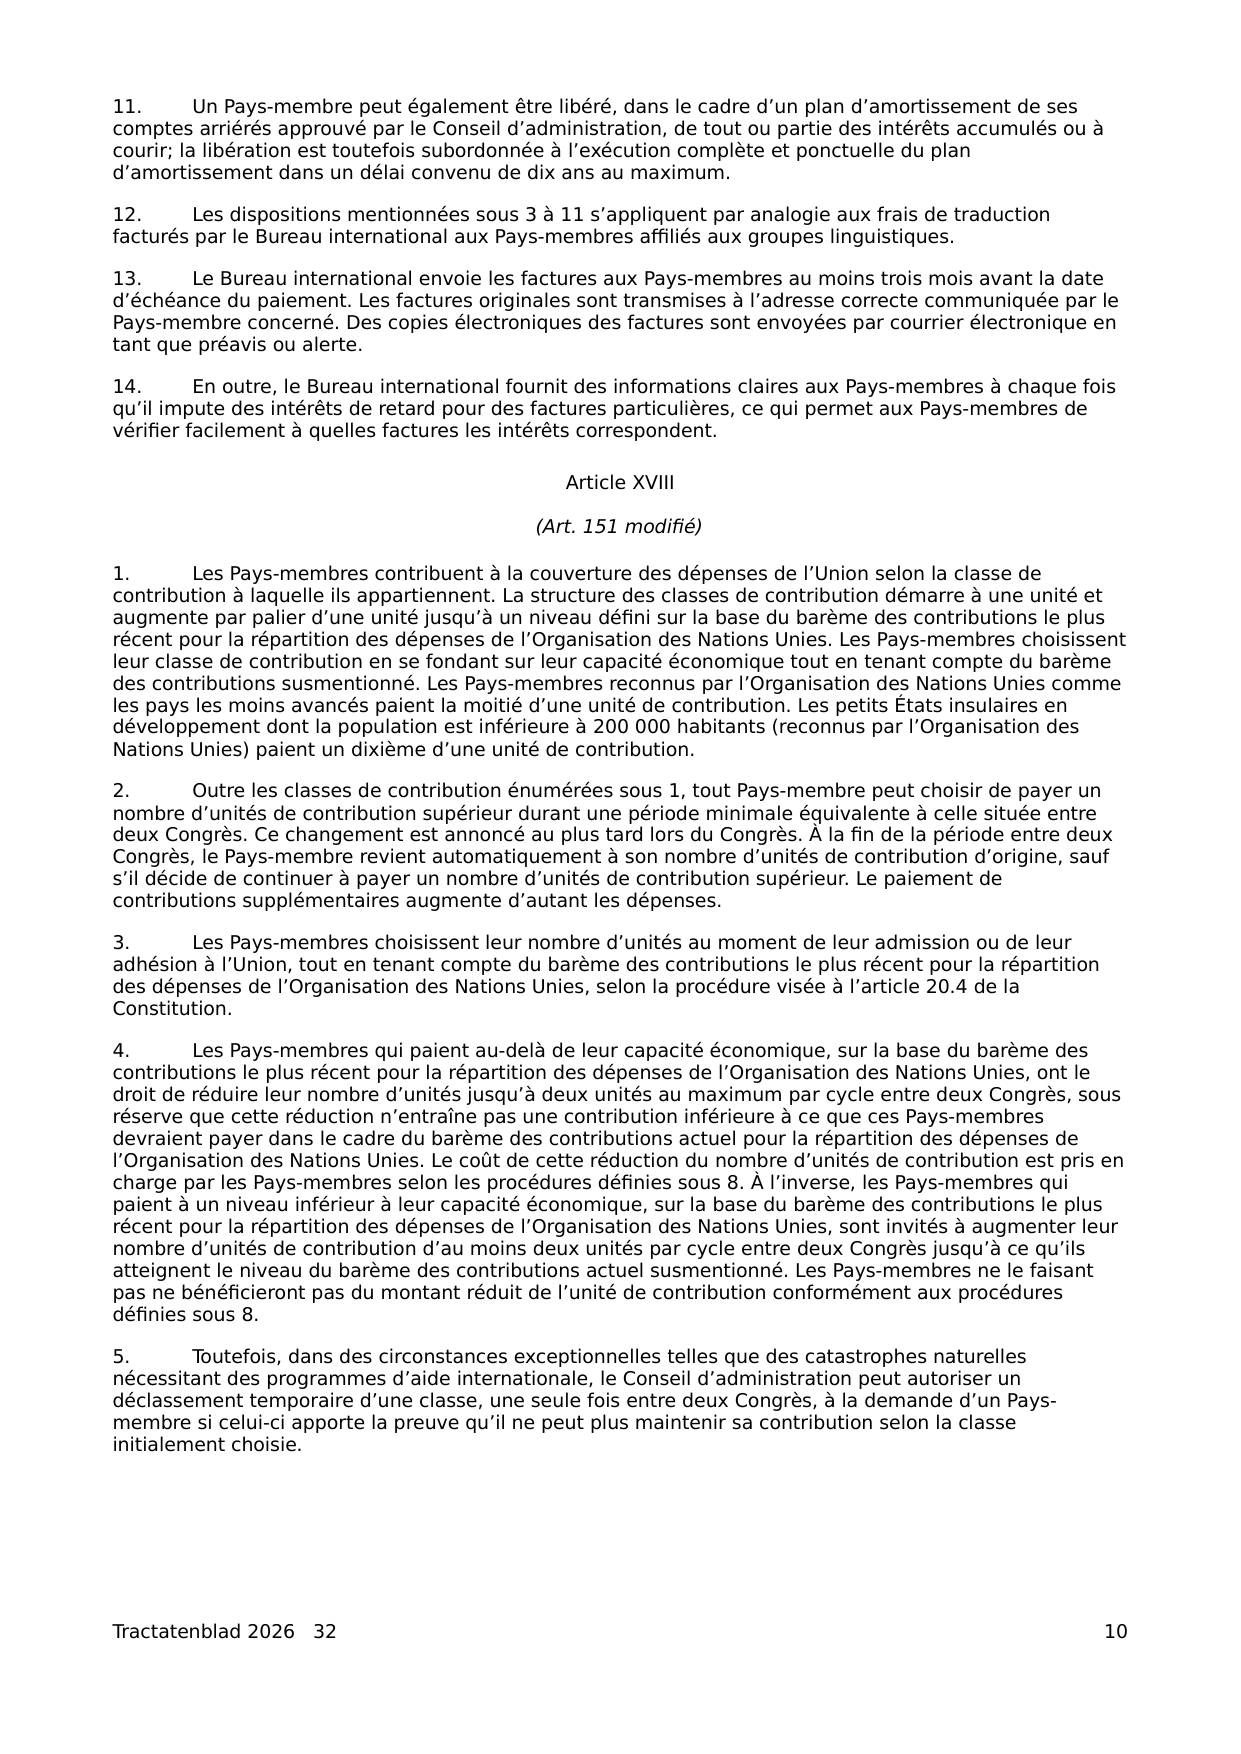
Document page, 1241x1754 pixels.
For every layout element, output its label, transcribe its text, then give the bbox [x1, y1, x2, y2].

text 5. Toutefois, dans des circonstances exceptionnelles telles que des catastrophes naturelles nécessitant des programmes d’aide internationale, le Conseil d’administration peut autoriser un déclassement temporaire d’une classe, une seule fois entre deux Congrès, à la demande d’un Pays-membre si celui-ci apporte la preuve qu’il ne peut plus maintenir sa contribution selon la classe initialement choisie. [112, 1346, 1128, 1456]
text 2. Outre les classes de contribution énumérées sous 1, tout Pays-membre peut choisir de payer un nombre d’unités de contribution supérieur durant une période minimale équivalente à celle située entre deux Congrès. Ce changement est annoncé au plus tard lors du Congrès. À la fin de la période entre deux Congrès, le Pays-membre revient automatiquement à son nombre d’unités de contribution d’origine, sauf s’il décide de continuer à payer un nombre d’unités de contribution supérieur. Le paiement de contributions supplémentaires augmente d’autant les dépenses. [112, 780, 1128, 912]
text 4. Les Pays-membres qui paient au-delà de leur capacité économique, sur la base du barème des contributions le plus récent pour la répartition des dépenses de l’Organisation des Nations Unies, ont le droit de réduire leur nombre d’unités jusqu’à deux unités au maximum par cycle entre deux Congrès, sous réserve que cette réduction n’entraîne pas une contribution inférieure à ce que ces Pays-membres devraient payer dans le cadre du barème des contributions actuel pour la répartition des dépenses de l’Organisation des Nations Unies. Le coût de cette réduction du nombre d’unités de contribution est pris en charge par les Pays-membres selon les procédures définies sous 8. À l’inverse, les Pays-membres qui paient à un niveau inférieur à leur capacité économique, sur la base du barème des contributions le plus récent pour la répartition des dépenses de l’Organisation des Nations Unies, sont invités à augmenter leur nombre d’unités de contribution d’au moins deux unités par cycle entre deux Congrès jusqu’à ce qu’ils atteignent le niveau du barème des contributions actuel susmentionné. Les Pays-membres ne le faisant pas ne bénéficieront pas du montant réduit de l’unité de contribution conformément aux procédures définies sous 8. [112, 1040, 1128, 1326]
text 1. Les Pays-membres contribuent à la couverture des dépenses de l’Union selon la classe de contribution à laquelle ils appartiennent. La structure des classes de contribution démarre à une unité et augmente par palier d’une unité jusqu’à un niveau défini sur la base du barème des contributions le plus récent pour la répartition des dépenses de l’Organisation des Nations Unies. Les Pays-membres choisissent leur classe de contribution en se fondant sur leur capacité économique tout en tenant compte du barème des contributions susmentionné. Les Pays-membres reconnus par l’Organisation des Nations Unies comme les pays les moins avancés paient la moitié d’une unité de contribution. Les petits États insulaires en développement dont la population est inférieure à 200 000 habitants (reconnus par l’Organisation des Nations Unies) paient un dixième d’une unité de contribution. [112, 563, 1128, 760]
subtitle Article XVIII (Art. 151 modifié) [112, 472, 1128, 538]
text 13. Le Bureau international envoie les factures aux Pays-membres au moins trois mois avant la date d’échéance du paiement. Les factures originales sont transmises à l’adresse correcte communiquée par le Pays-membre concerné. Des copies électroniques des factures sont envoyées par courrier électronique en tant que préavis ou alerte. [112, 268, 1128, 356]
text 11. Un Pays-membre peut également être libéré, dans le cadre d’un plan d’amortissement de ses comptes arriérés approuvé par le Conseil d’administration, de tout ou partie des intérêts accumulés ou à courir; la libération est toutefois subordonnée à l’exécution complète et ponctuelle du plan d’amortissement dans un délai convenu de dix ans au maximum. [112, 96, 1128, 184]
text 14. En outre, le Bureau international fournit des informations claires aux Pays-membres à chaque fois qu’il impute des intérêts de retard pour des factures particulières, ce qui permet aux Pays-membres de vérifier facilement à quelles factures les intérêts correspondent. [112, 376, 1128, 442]
text 12. Les dispositions mentionnées sous 3 à 11 s’appliquent par analogie aux frais de traduction facturés par le Bureau international aux Pays-membres affiliés aux groupes linguistiques. [112, 204, 1128, 248]
text 3. Les Pays-membres choisissent leur nombre d’unités au moment de leur admission ou de leur adhésion à l’Union, tout en tenant compte du barème des contributions le plus récent pour la répartition des dépenses de l’Organisation des Nations Unies, selon la procédure visée à l’article 20.4 de la Constitution. [112, 932, 1128, 1020]
